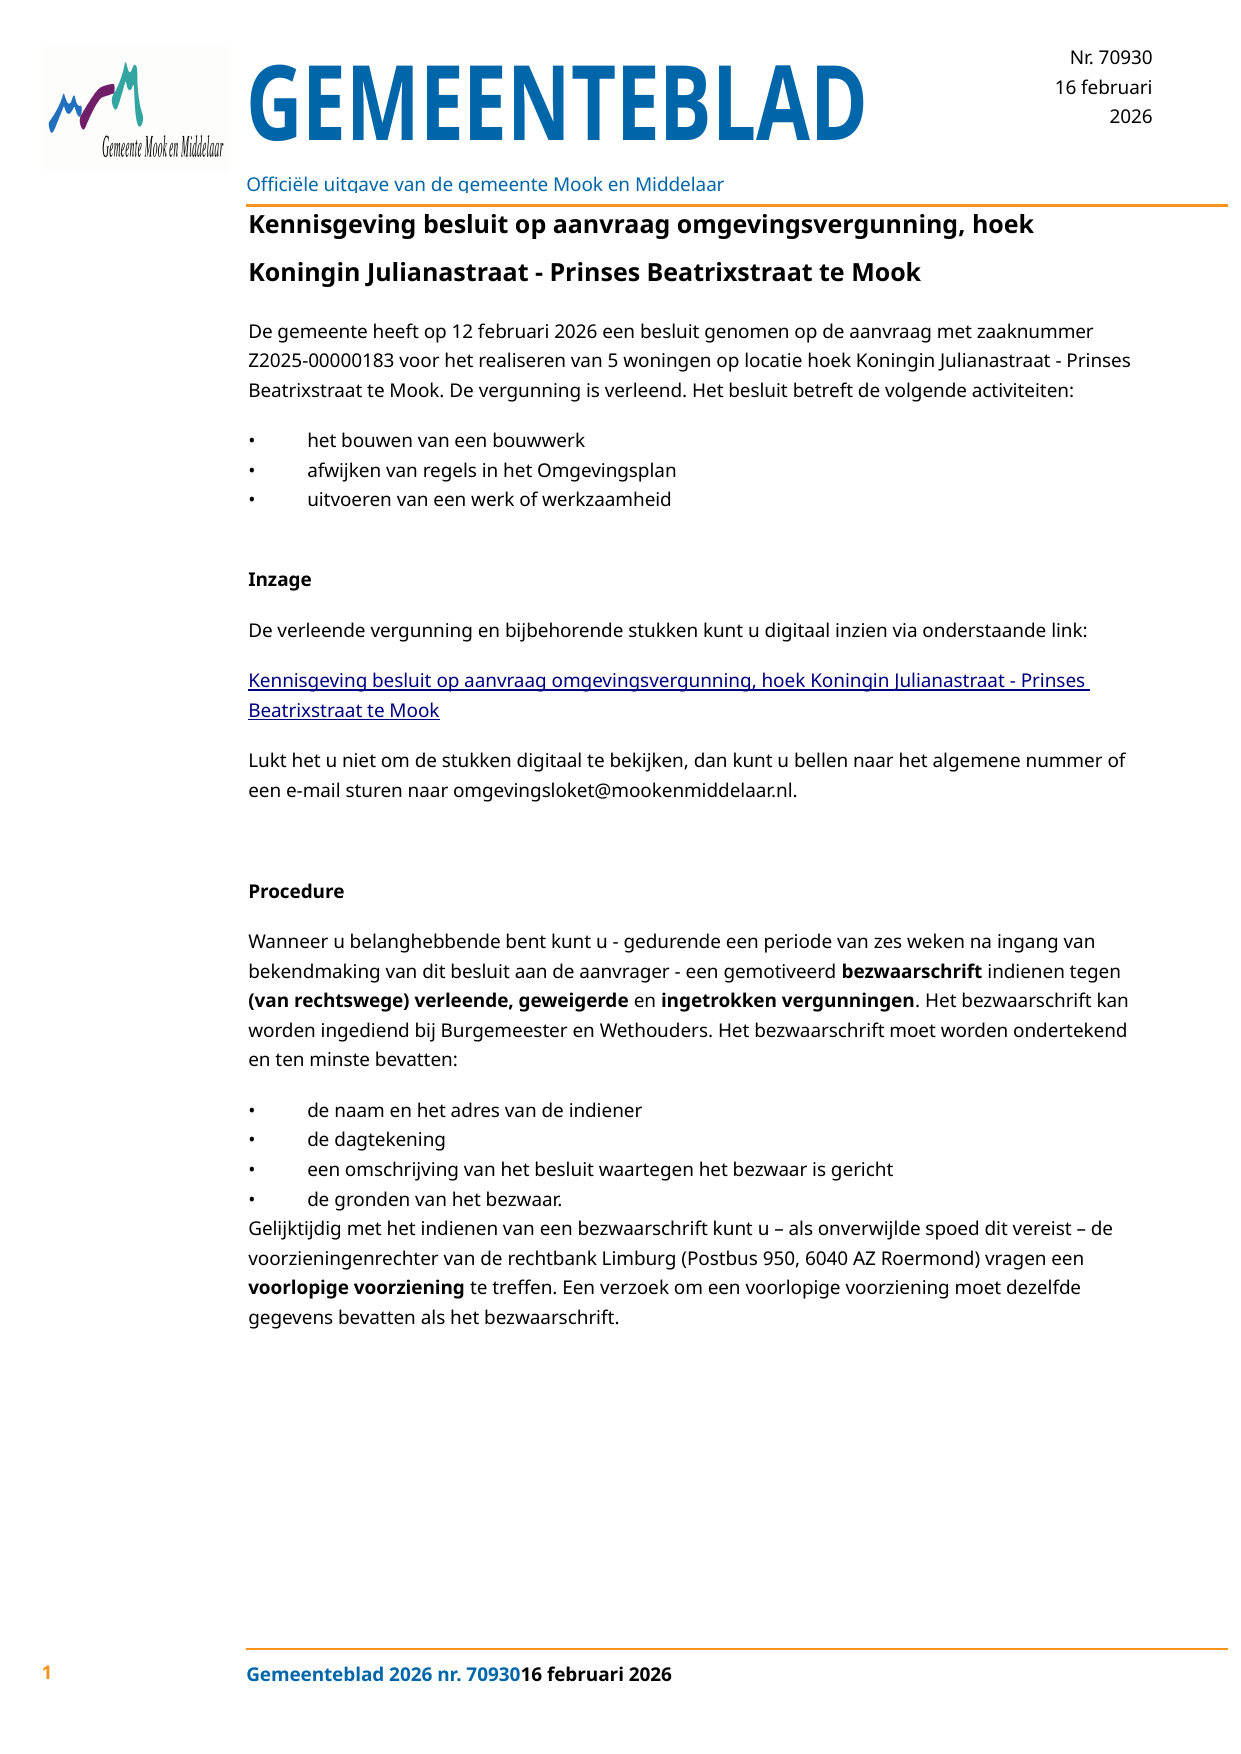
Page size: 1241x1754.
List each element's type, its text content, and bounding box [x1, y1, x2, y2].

text Wanneer u belanghebbende bent kunt u - gedurende een periode van zes weken na ingang van bekendmaking van dit besluit aan de aanvrager - een gemotiveerd bezwaarschrift indienen tegen (van rechtswege) verleende, geweigerde en ingetrokken vergunningen. Het bezwaarschrift kan worden ingediend bij Burgemeester en Wethouders. Het bezwaarschrift moet worden ondertekend en ten minste bevatten: [248, 928, 1152, 1072]
list de naam en het adres van de indiener [248, 1097, 1152, 1123]
list afwijken van regels in het Omgevingsplan [248, 457, 1152, 483]
picture [41, 47, 231, 172]
text Kennisgeving besluit op aanvraag omgevingsvergunning, hoek Koningin Julianastraat - Prinses Beatrixstraat te Mook [248, 207, 1152, 288]
list de gronden van het bezwaar. [248, 1186, 1152, 1212]
list de dagtekening [248, 1127, 1152, 1152]
text Lukt het u niet om de stukken digitaal te bekijken, dan kunt u bellen naar het algemene nummer of een e-mail sturen naar omgevingsloket@mookenmiddelaar.nl. [248, 747, 1152, 803]
text Gelijktijdig met het indienen van een bezwaarschrift kunt u – als onverwijlde spoed dit vereist – de voorzieningenrechter van de rechtbank Limburg (Postbus 950, 6040 AZ Roermond) vragen een voorlopige voorziening te treffen. Een verzoek om een voorlopige voorziening moet dezelfde gegevens bevatten als het bezwaarschrift. [248, 1215, 1152, 1330]
text Inzage [248, 567, 1152, 592]
list een omschrijving van het besluit waartegen het bezwaar is gericht [248, 1156, 1152, 1182]
text De gemeente heeft op 12 februari 2026 een besluit genomen op de aanvraag met zaaknummer Z2025-00000183 voor het realiseren van 5 woningen op locatie hoek Koningin Julianastraat - Prinses Beatrixstraat te Mook. De vergunning is verleend. Het besluit betreft de volgende activiteiten: [248, 318, 1152, 403]
list uitvoeren van een werk of werkzaamheid [248, 487, 1152, 512]
text Kennisgeving besluit op aanvraag omgevingsvergunning, hoek Koningin Julianastraat - Prinses Beatrixstraat te Mook [248, 667, 1152, 723]
text De verleende vergunning en bijbehorende stukken kunt u digitaal inzien via onderstaande link: [248, 617, 1152, 643]
text Procedure [248, 878, 1152, 904]
list het bouwen van een bouwwerk [248, 427, 1152, 453]
